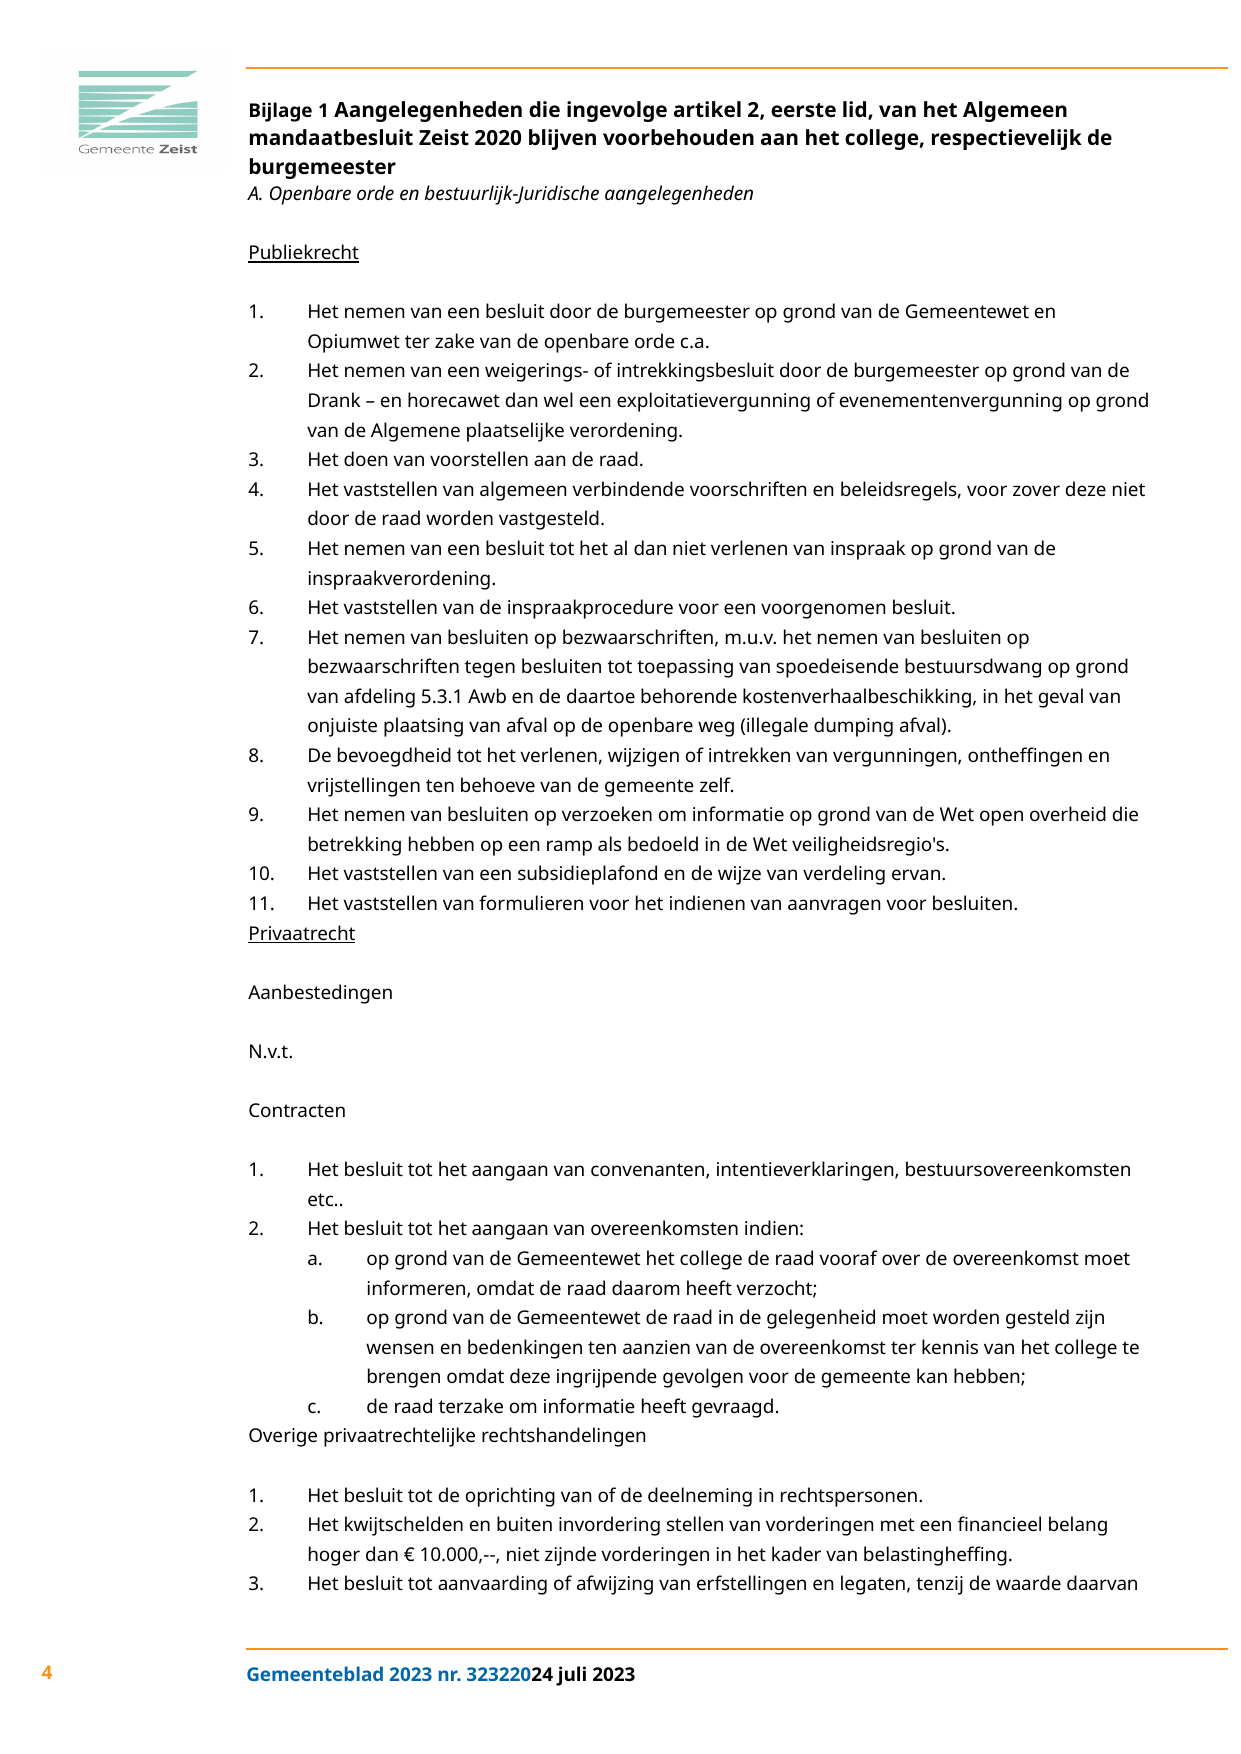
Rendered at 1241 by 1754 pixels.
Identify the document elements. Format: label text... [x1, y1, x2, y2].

list Het nemen van een weigerings- of intrekkingsbesluit door de burgemeester op grond van de Drank – en horecawet dan wel een exploitatievergunning of evenementenvergunning op grond van de Algemene plaatselijke verordening. [248, 358, 1152, 443]
text Bijlage 1 Aangelegenheden die ingevolge artikel 2, eerste lid, van het Algemeen mandaatbesluit Zeist 2020 blijven voorbehouden aan het college, respectievelijk de burgemeester [248, 95, 1152, 180]
text Privaatrecht [248, 920, 1152, 946]
text Publiekrecht [248, 239, 1152, 265]
list De bevoegdheid tot het verlenen, wijzigen of intrekken van vergunningen, ontheffingen en vrijstellingen ten behoeve van de gemeente zelf. [248, 742, 1152, 798]
text N.v.t. [248, 1038, 1152, 1064]
list Het vaststellen van algemeen verbindende voorschriften en beleidsregels, voor zover deze niet door de raad worden vastgesteld. [248, 476, 1152, 531]
list Het vaststellen van een subsidieplafond en de wijze van verdeling ervan. [248, 861, 1152, 886]
picture [41, 47, 231, 172]
list Het nemen van besluiten op bezwaarschriften, m.u.v. het nemen van besluiten op bezwaarschriften tegen besluiten tot toepassing van spoedeisende bestuursdwang op grond van afdeling 5.3.1 Awb en de daartoe behorende kostenverhaalbeschikking, in het geval van onjuiste plaatsing van afval op de openbare weg (illegale dumping afval). [248, 624, 1152, 738]
list Het nemen van besluiten op verzoeken om informatie op grond van de Wet open overheid die betrekking hebben op een ramp als bedoeld in de Wet veiligheidsregio's. [248, 801, 1152, 857]
list Het vaststellen van de inspraakprocedure voor een voorgenomen besluit. [248, 594, 1152, 620]
list op grond van de Gemeentewet het college de raad vooraf over de overeenkomst moet informeren, omdat de raad daarom heeft verzocht; [307, 1245, 1152, 1301]
text Overige privaatrechtelijke rechtshandelingen [248, 1423, 1152, 1448]
list Het besluit tot aanvaarding of afwijzing van erfstellingen en legaten, tenzij de waarde daarvan [248, 1571, 1152, 1596]
list Het nemen van een besluit door de burgemeester op grond van de Gemeentewet en Opiumwet ter zake van de openbare orde c.a. [248, 298, 1152, 354]
list Het besluit tot het aangaan van overeenkomsten indien: [248, 1216, 1152, 1241]
text Contracten [248, 1097, 1152, 1123]
text Aanbestedingen [248, 979, 1152, 1005]
list op grond van de Gemeentewet de raad in de gelegenheid moet worden gesteld zijn wensen en bedenkingen ten aanzien van de overeenkomst ter kennis van het college te brengen omdat deze ingrijpende gevolgen voor de gemeente kan hebben; [307, 1304, 1152, 1389]
list Het doen van voorstellen aan de raad. [248, 446, 1152, 472]
list Het kwijtschelden en buiten invordering stellen van vorderingen met een financieel belang hoger dan € 10.000,--, niet zijnde vorderingen in het kader van belastingheffing. [248, 1511, 1152, 1567]
list de raad terzake om informatie heeft gevraagd. [307, 1393, 1152, 1419]
text A. Openbare orde en bestuurlijk-Juridische aangelegenheden [248, 180, 1152, 206]
list Het besluit tot het aangaan van convenanten, intentieverklaringen, bestuursovereenkomsten etc.. [248, 1156, 1152, 1212]
list Het besluit tot de oprichting van of de deelneming in rechtspersonen. [248, 1482, 1152, 1508]
list Het vaststellen van formulieren voor het indienen van aanvragen voor besluiten. [248, 890, 1152, 916]
list Het nemen van een besluit tot het al dan niet verlenen van inspraak op grond van de inspraakverordening. [248, 535, 1152, 591]
